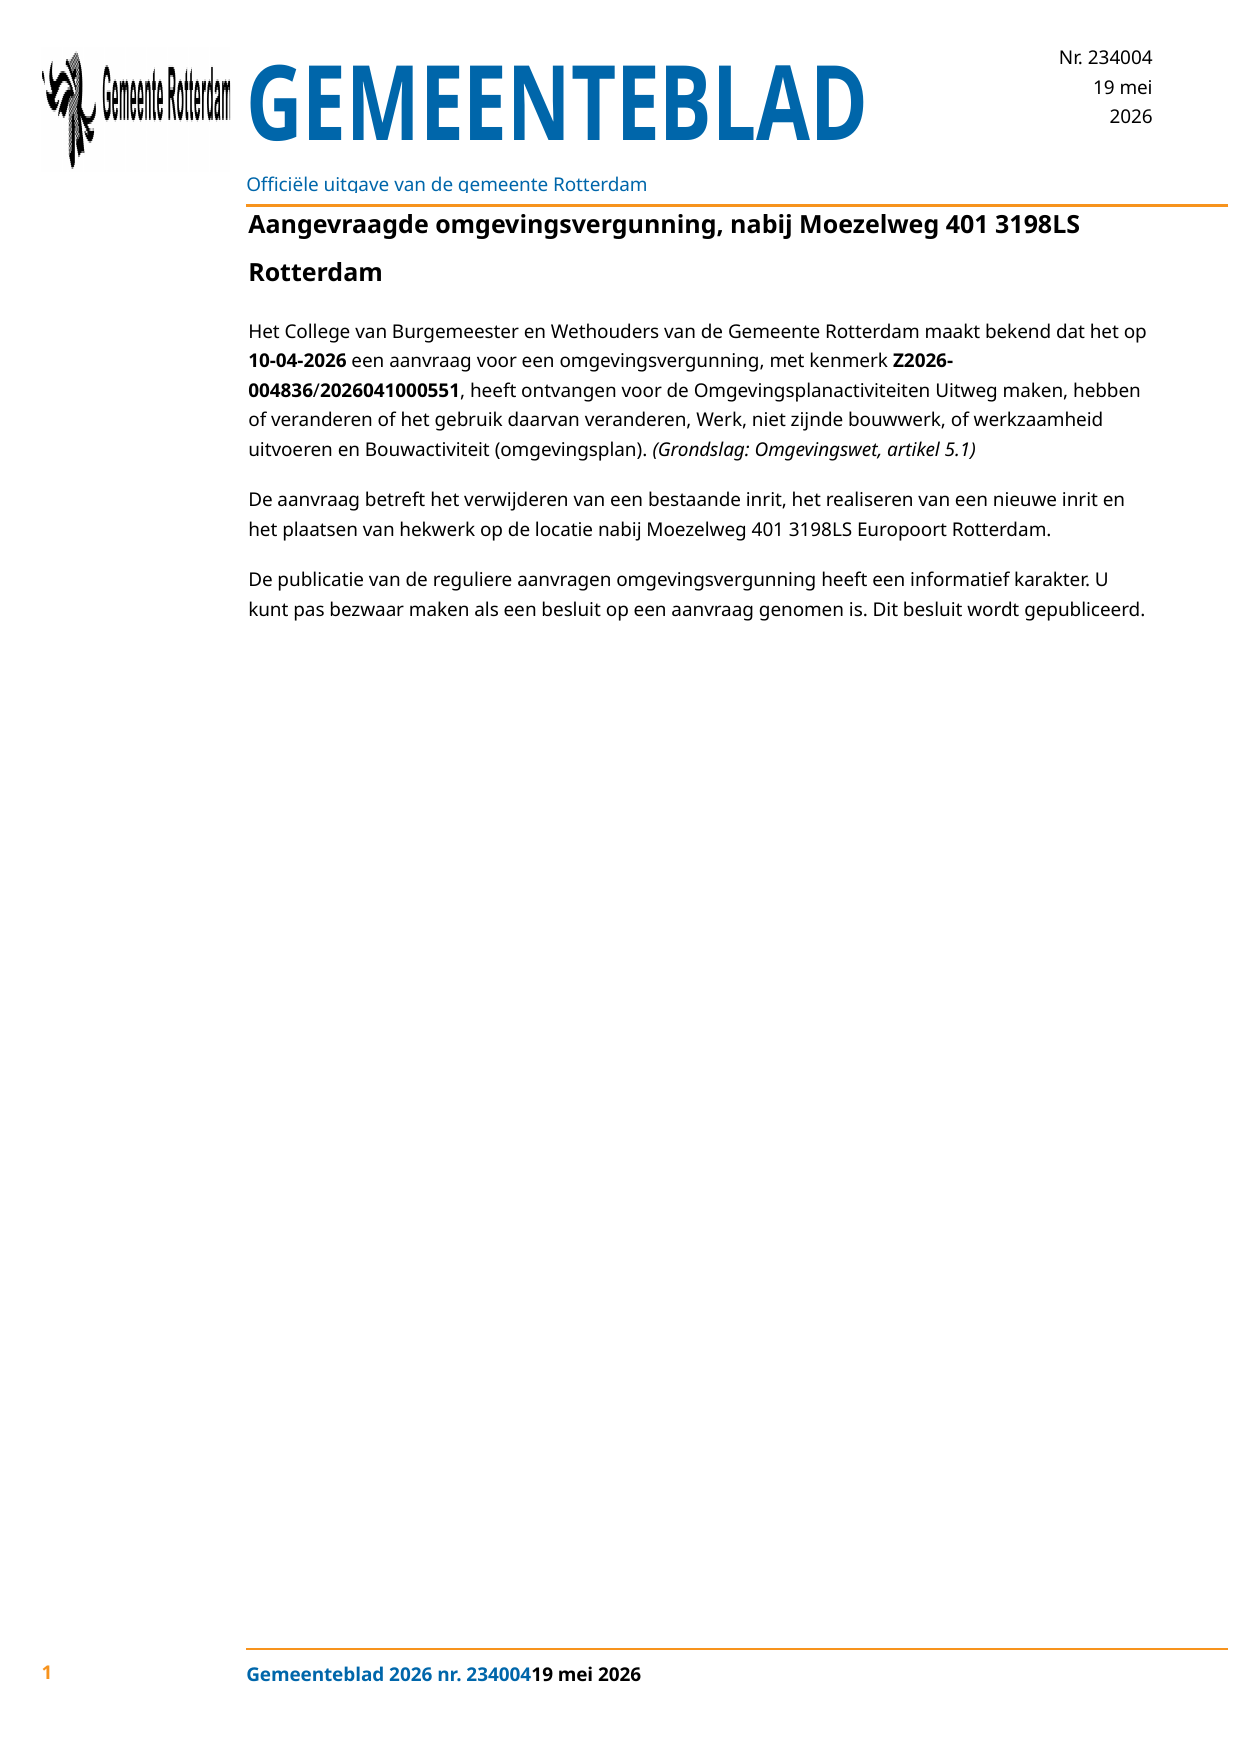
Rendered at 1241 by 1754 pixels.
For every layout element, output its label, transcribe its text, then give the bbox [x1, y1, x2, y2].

text Aangevraagde omgevingsvergunning, nabij Moezelweg 401 3198LS Rotterdam [248, 207, 1152, 288]
text De publicatie van de reguliere aanvragen omgevingsvergunning heeft een informatief karakter. U kunt pas bezwaar maken als een besluit op een aanvraag genomen is. Dit besluit wordt gepubliceerd. [248, 567, 1152, 622]
text De aanvraag betreft het verwijderen van een bestaande inrit, het realiseren van een nieuwe inrit en het plaatsen van hekwerk op de locatie nabij Moezelweg 401 3198LS Europoort Rotterdam. [248, 487, 1152, 542]
text Het College van Burgemeester en Wethouders van de Gemeente Rotterdam maakt bekend dat het op 10-04-2026 een aanvraag voor een omgevingsvergunning, met kenmerk Z2026-004836/2026041000551, heeft ontvangen voor de Omgevingsplanactiviteiten Uitweg maken, hebben of veranderen of het gebruik daarvan veranderen, Werk, niet zijnde bouwwerk, of werkzaamheid uitvoeren en Bouwactiviteit (omgevingsplan). (Grondslag: Omgevingswet, artikel 5.1) [248, 318, 1152, 462]
picture [41, 47, 231, 172]
